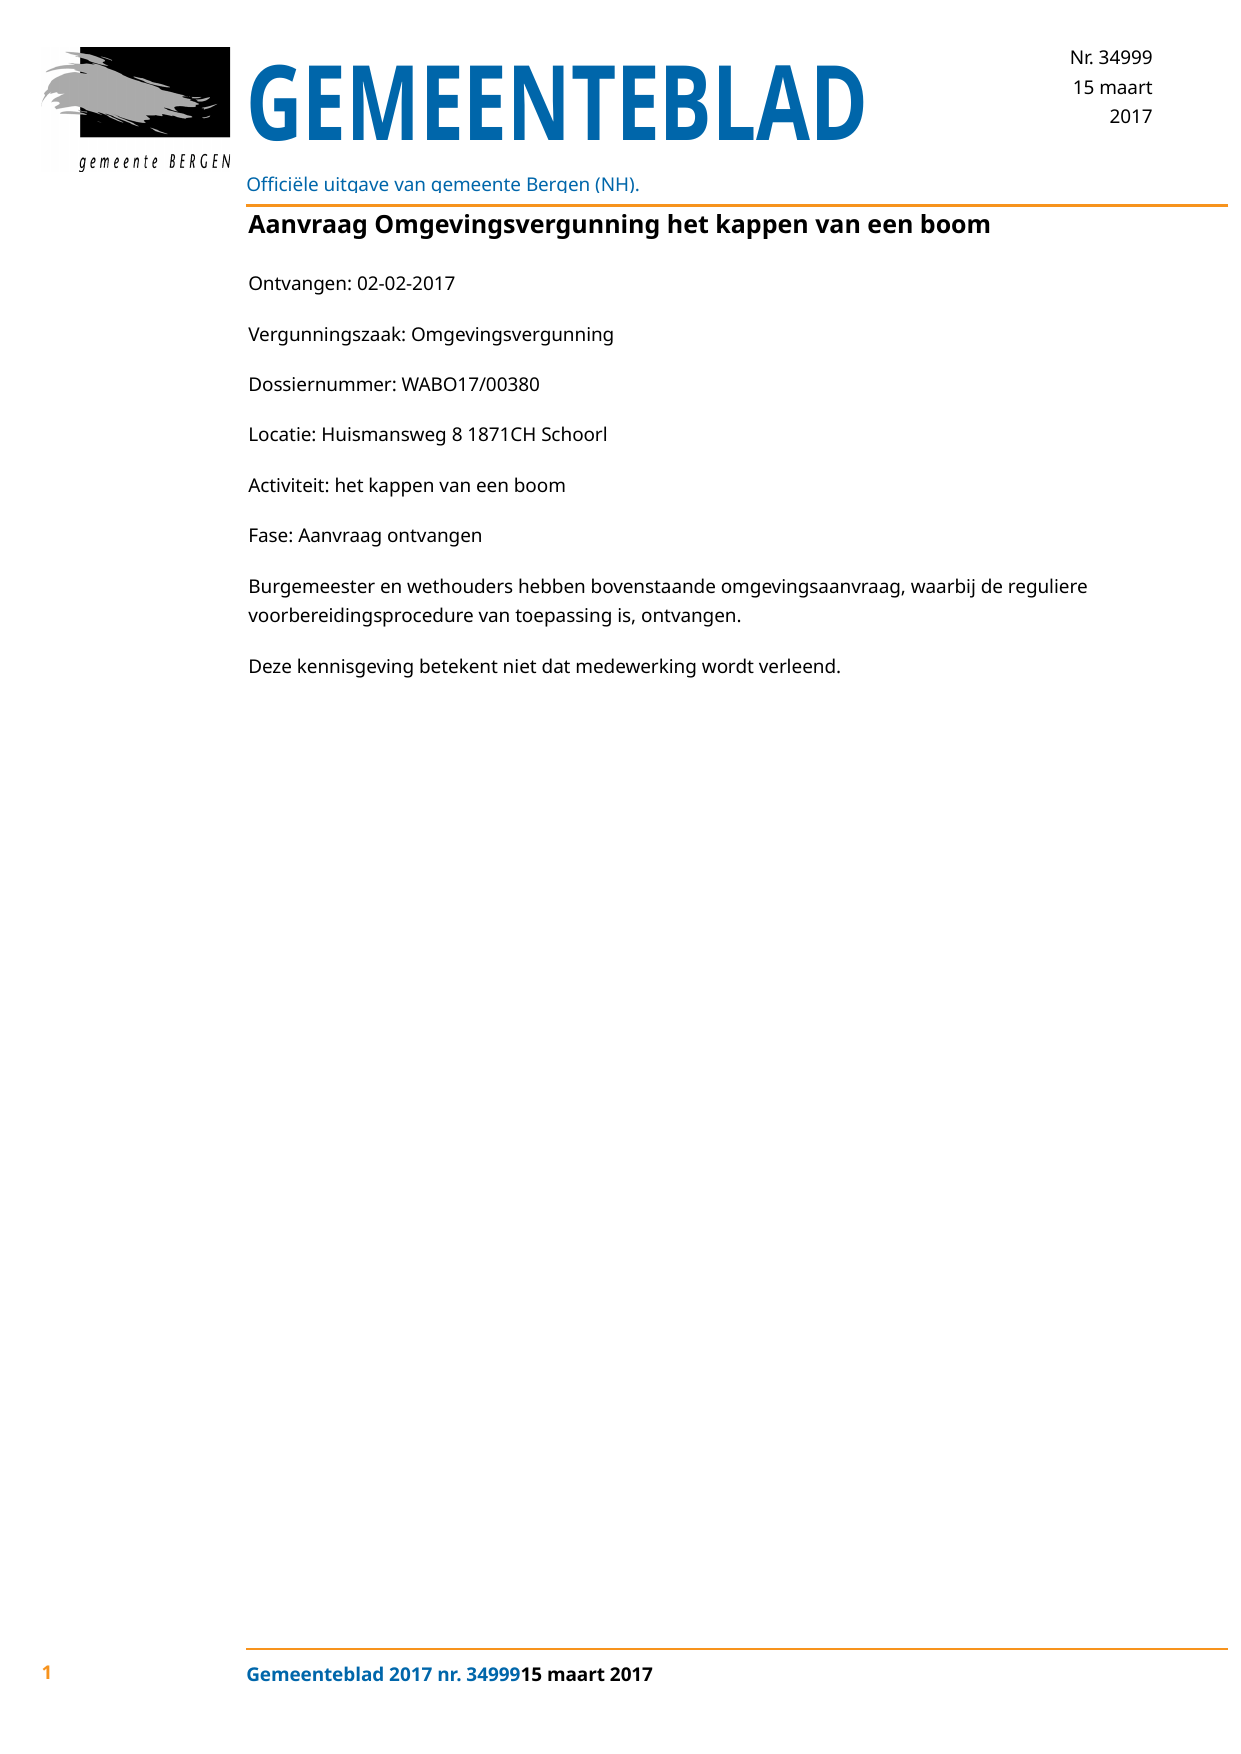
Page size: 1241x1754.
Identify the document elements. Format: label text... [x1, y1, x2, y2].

text Fase: Aanvraag ontvangen [248, 522, 1152, 548]
text Vergunningszaak: Omgevingsvergunning [248, 321, 1152, 346]
text Burgemeester en wethouders hebben bovenstaande omgevingsaanvraag, waarbij de reguliere voorbereidingsprocedure van toepassing is, ontvangen. [248, 573, 1152, 628]
picture [41, 47, 231, 172]
text Ontvangen: 02-02-2017 [248, 270, 1152, 296]
text Deze kennisgeving betekent niet dat medewerking wordt verleend. [248, 653, 1152, 678]
text Locatie: Huismansweg 8 1871CH Schoorl [248, 422, 1152, 447]
text Aanvraag Omgevingsvergunning het kappen van een boom [248, 207, 1152, 241]
text Activiteit: het kappen van een boom [248, 472, 1152, 498]
text Dossiernummer: WABO17/00380 [248, 371, 1152, 397]
